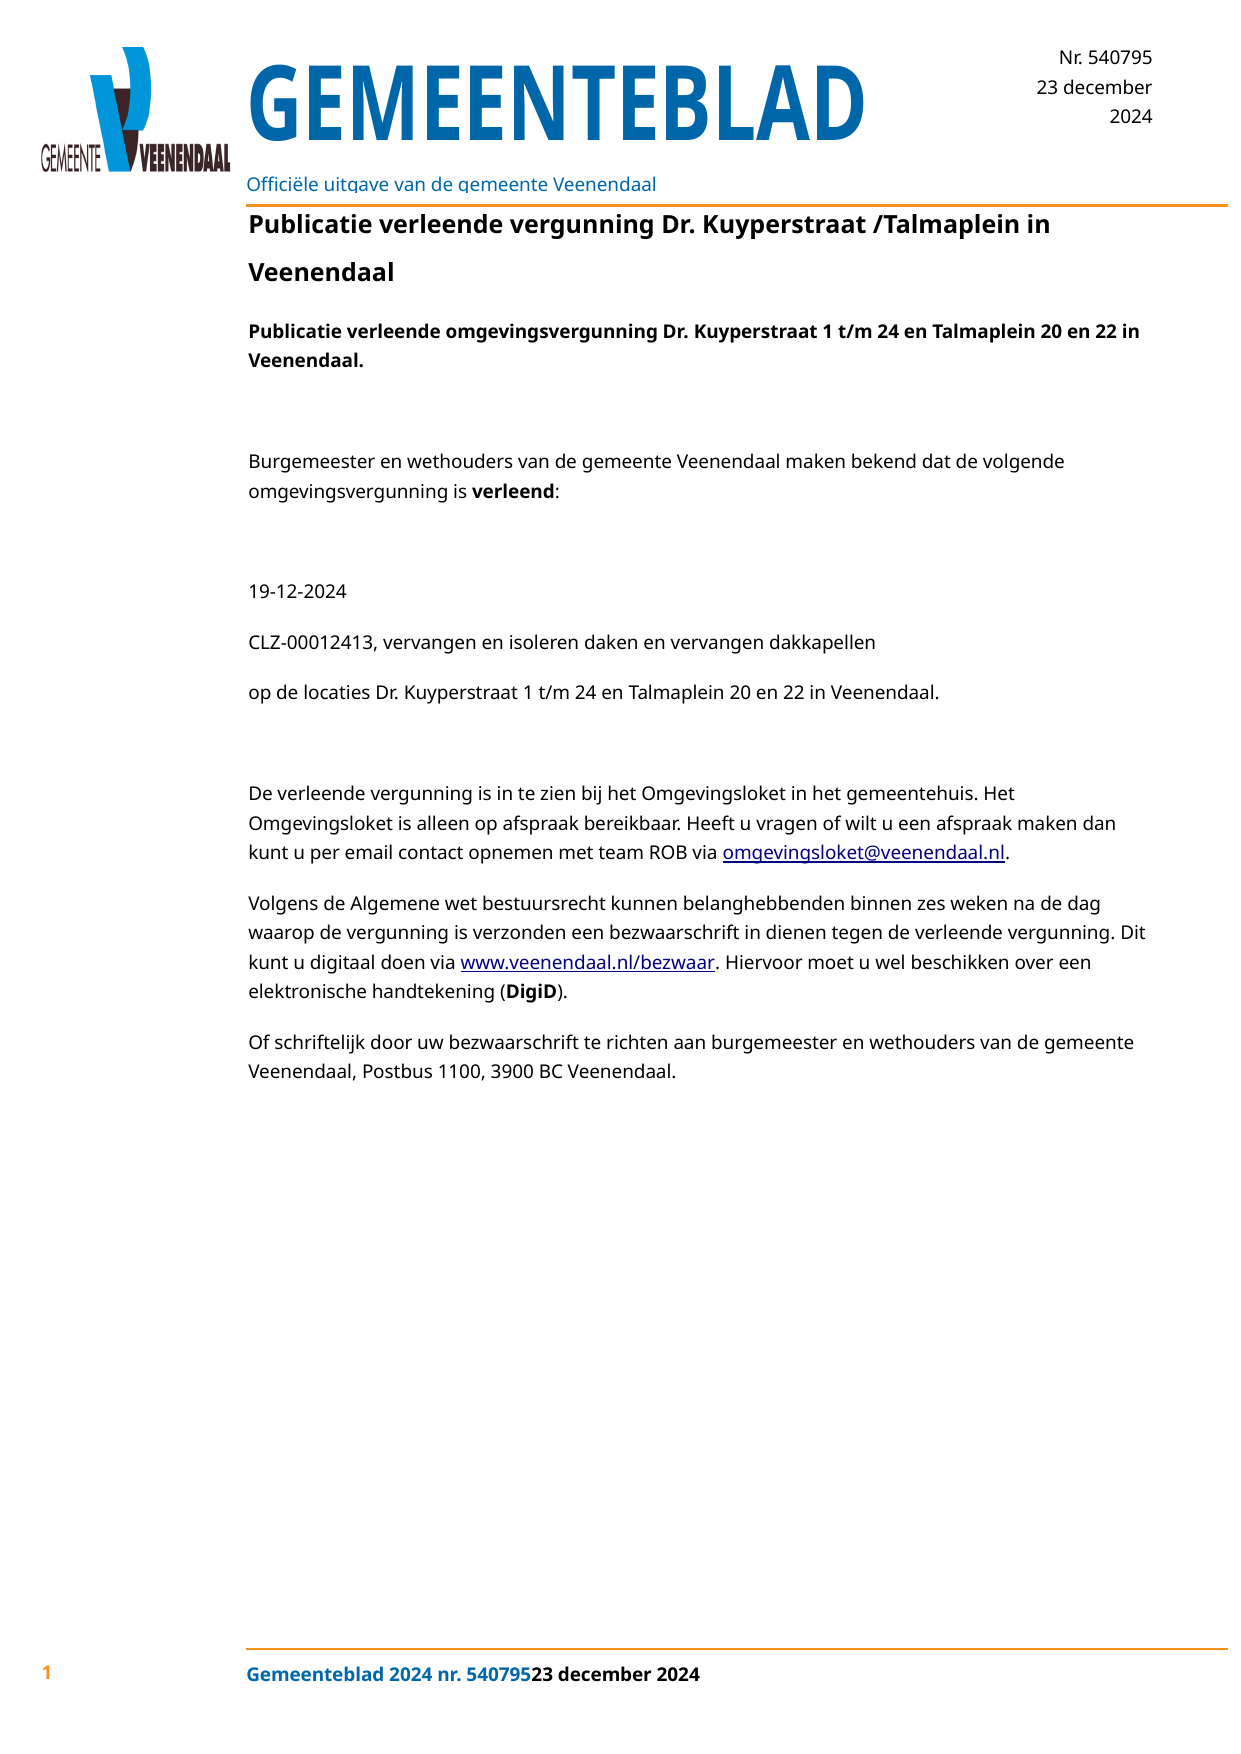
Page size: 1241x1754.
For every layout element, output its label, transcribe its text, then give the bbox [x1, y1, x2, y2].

text Publicatie verleende omgevingsvergunning Dr. Kuyperstraat 1 t/m 24 en Talmaplein 20 en 22 in Veenendaal. [248, 318, 1152, 373]
text De verleende vergunning is in te zien bij het Omgevingsloket in het gemeentehuis. Het Omgevingsloket is alleen op afspraak bereikbaar. Heeft u vragen of wilt u een afspraak maken dan kunt u per email contact opnemen met team ROB via omgevingsloket@veenendaal.nl. [248, 780, 1152, 865]
text Volgens de Algemene wet bestuursrecht kunnen belanghebbenden binnen zes weken na de dag waarop de vergunning is verzonden een bezwaarschrift in dienen tegen de verleende vergunning. Dit kunt u digitaal doen via www.veenendaal.nl/bezwaar. Hiervoor moet u wel beschikken over een elektronische handtekening (DigiD). [248, 890, 1152, 1004]
text CLZ-00012413, vervangen en isoleren daken en vervangen dakkapellen [248, 629, 1152, 655]
text Publicatie verleende vergunning Dr. Kuyperstraat /Talmaplein in Veenendaal [248, 207, 1152, 288]
text 19-12-2024 [248, 579, 1152, 604]
text op de locaties Dr. Kuyperstraat 1 t/m 24 en Talmaplein 20 en 22 in Veenendaal. [248, 679, 1152, 705]
picture [41, 47, 130, 172]
picture [123, 47, 231, 172]
text Burgemeester en wethouders van de gemeente Veenendaal maken bekend dat de volgende omgevingsvergunning is verleend: [248, 448, 1152, 504]
text Of schriftelijk door uw bezwaarschrift te richten aan burgemeester en wethouders van de gemeente Veenendaal, Postbus 1100, 3900 BC Veenendaal. [248, 1029, 1152, 1084]
